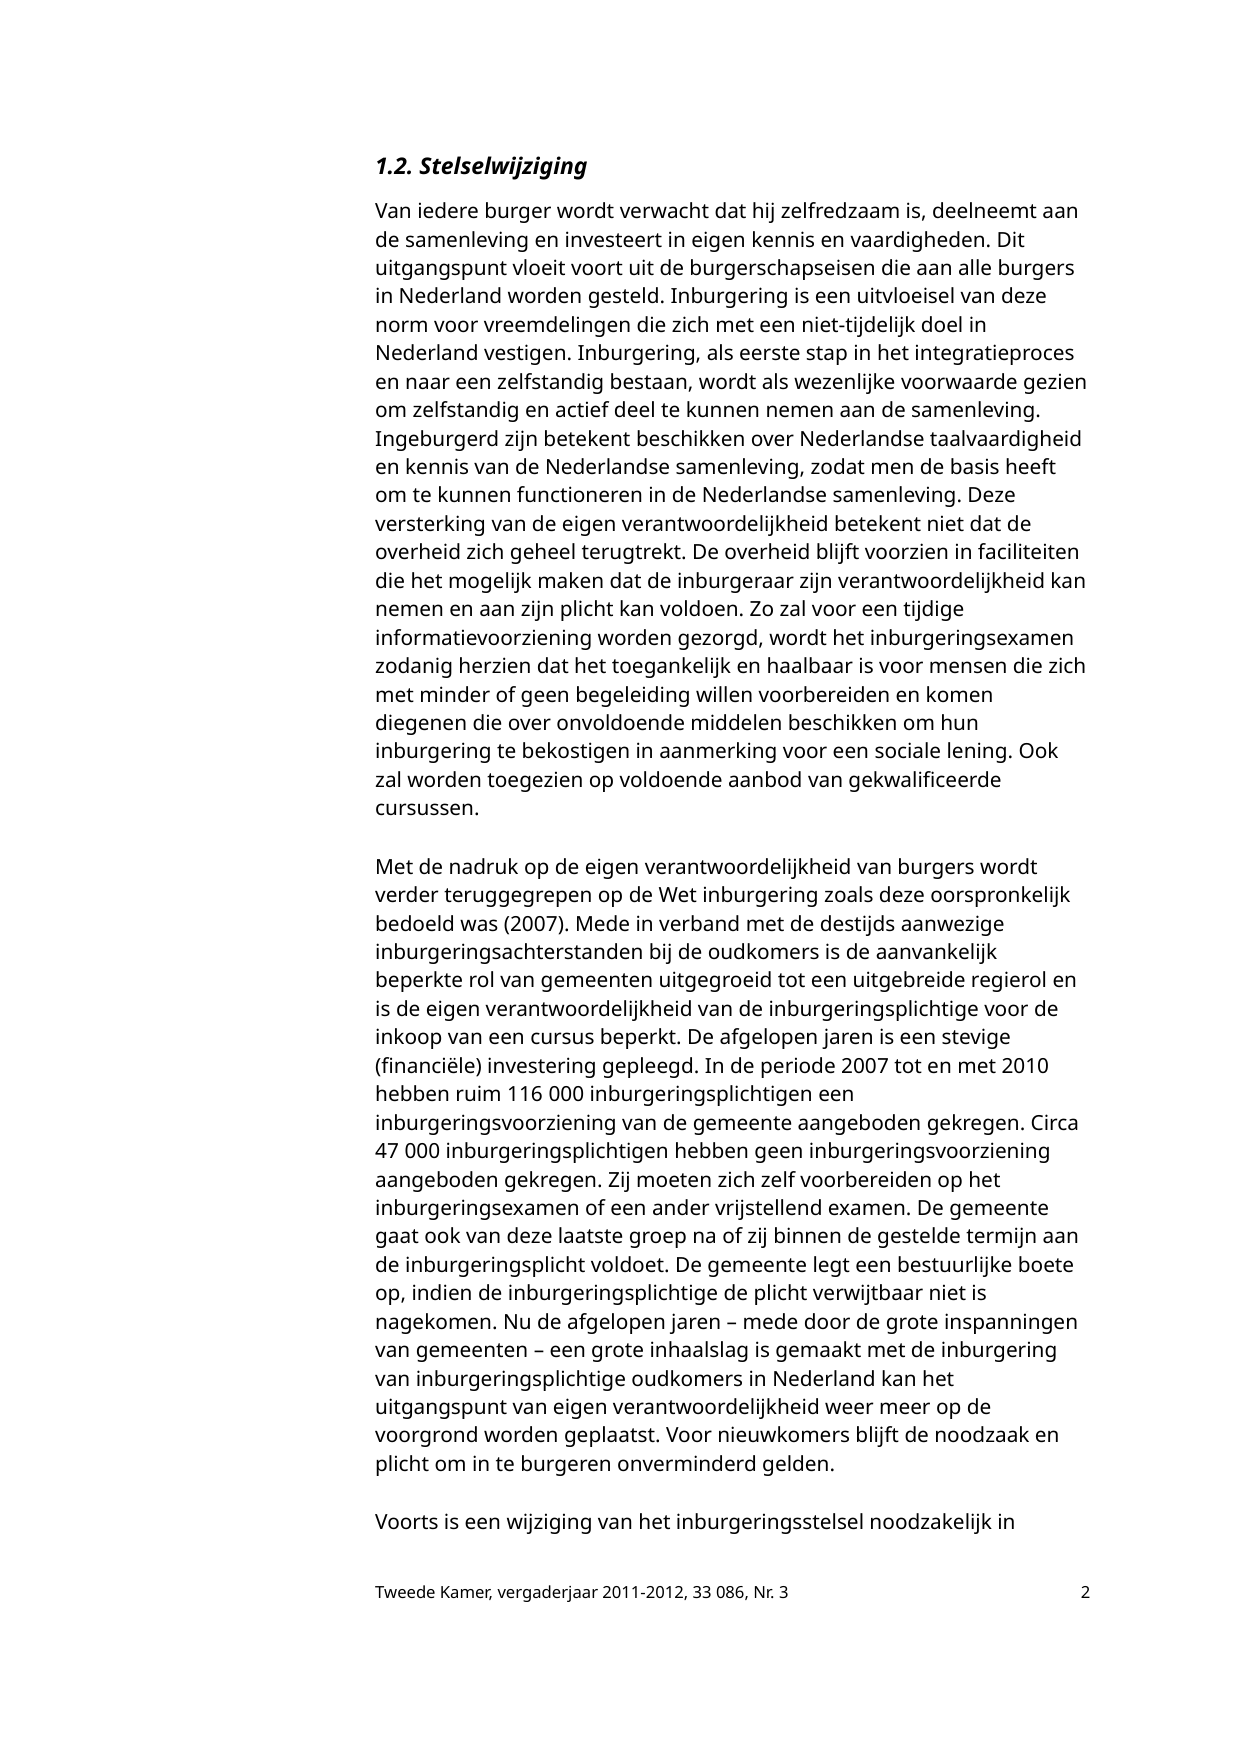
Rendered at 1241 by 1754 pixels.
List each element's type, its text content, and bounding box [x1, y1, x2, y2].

subtitle 1.2. Stelselwijziging [375, 150, 1090, 181]
text Van iedere burger wordt verwacht dat hij zelfredzaam is, deelneemt aan de samenleving en investeert in eigen kennis en vaardigheden. Dit uitgangspunt vloeit voort uit de burgerschapseisen die aan alle burgers in Nederland worden gesteld. Inburgering is een uitvloeisel van deze norm voor vreemdelingen die zich met een niet-tijdelijk doel in Nederland vestigen. Inburgering, als eerste stap in het integratieproces en naar een zelfstandig bestaan, wordt als wezenlijke voorwaarde gezien om zelfstandig en actief deel te kunnen nemen aan de samenleving. Ingeburgerd zijn betekent beschikken over Nederlandse taalvaardigheid en kennis van de Nederlandse samenleving, zodat men de basis heeft om te kunnen functioneren in de Nederlandse samenleving. Deze versterking van de eigen verantwoordelijkheid betekent niet dat de overheid zich geheel terugtrekt. De overheid blijft voorzien in faciliteiten die het mogelijk maken dat de inburgeraar zijn verantwoordelijkheid kan nemen en aan zijn plicht kan voldoen. Zo zal voor een tijdige informatievoorziening worden gezorgd, wordt het inburgeringsexamen zodanig herzien dat het toegankelijk en haalbaar is voor mensen die zich met minder of geen begeleiding willen voorbereiden en komen diegenen die over onvoldoende middelen beschikken om hun inburgering te bekostigen in aanmerking voor een sociale lening. Ook zal worden toegezien op voldoende aanbod van gekwalificeerde cursussen. [375, 196, 1090, 822]
text Voorts is een wijziging van het inburgeringsstelsel noodzakelijk in [375, 1507, 1090, 1536]
text Met de nadruk op de eigen verantwoordelijkheid van burgers wordt verder teruggegrepen op de Wet inburgering zoals deze oorspronkelijk bedoeld was (2007). Mede in verband met de destijds aanwezige inburgeringsachterstanden bij de oudkomers is de aanvankelijk beperkte rol van gemeenten uitgegroeid tot een uitgebreide regierol en is de eigen verantwoordelijkheid van de inburgeringsplichtige voor de inkoop van een cursus beperkt. De afgelopen jaren is een stevige (financiële) investering gepleegd. In de periode 2007 tot en met 2010 hebben ruim 116 000 inburgeringsplichtigen een inburgeringsvoorziening van de gemeente aangeboden gekregen. Circa 47 000 inburgeringsplichtigen hebben geen inburgeringsvoorziening aangeboden gekregen. Zij moeten zich zelf voorbereiden op het inburgeringsexamen of een ander vrijstellend examen. De gemeente gaat ook van deze laatste groep na of zij binnen de gestelde termijn aan de inburgeringsplicht voldoet. De gemeente legt een bestuurlijke boete op, indien de inburgeringsplichtige de plicht verwijtbaar niet is nagekomen. Nu de afgelopen jaren – mede door de grote inspanningen van gemeenten – een grote inhaalslag is gemaakt met de inburgering van inburgeringsplichtige oudkomers in Nederland kan het uitgangspunt van eigen verantwoordelijkheid weer meer op de voorgrond worden geplaatst. Voor nieuwkomers blijft de noodzaak en plicht om in te burgeren onverminderd gelden. [375, 852, 1090, 1477]
